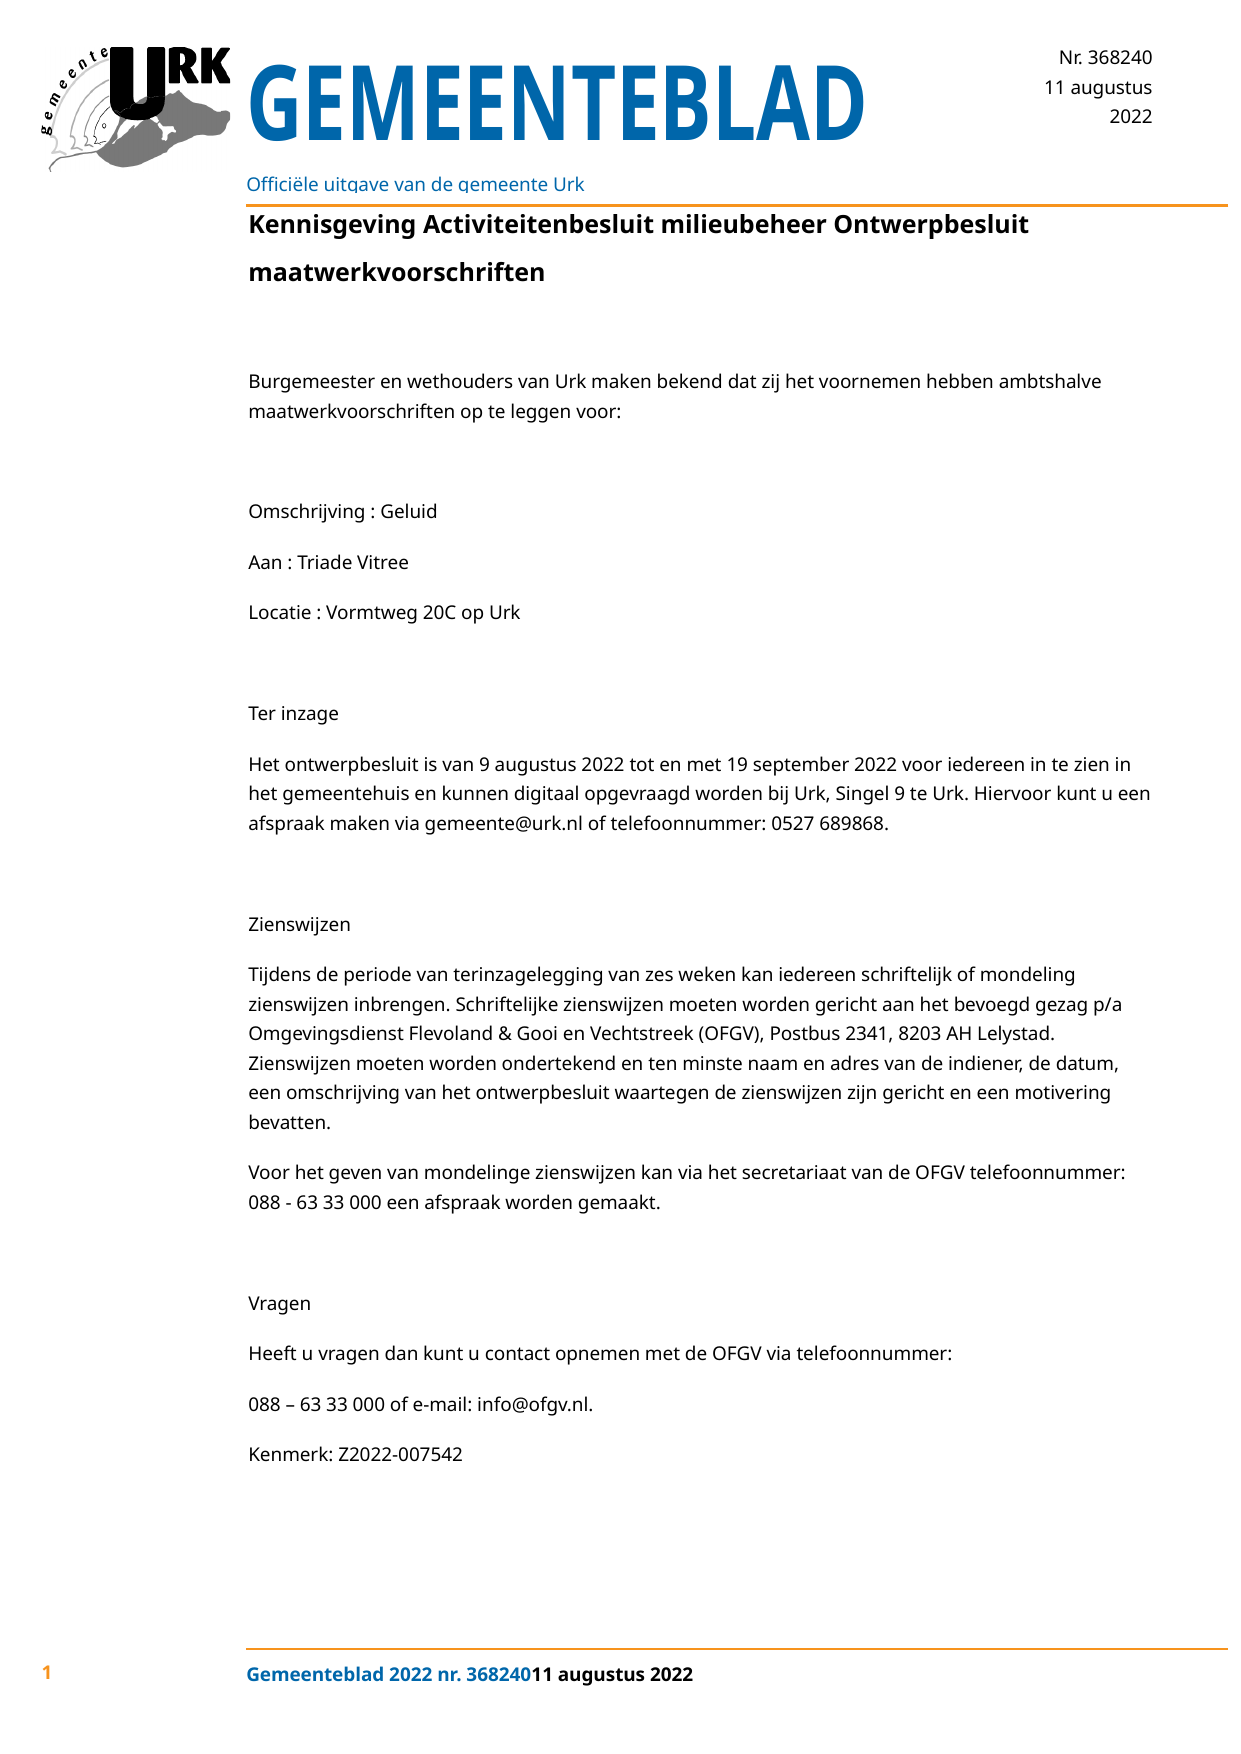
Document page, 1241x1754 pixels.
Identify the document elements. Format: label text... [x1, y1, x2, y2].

picture [41, 47, 231, 172]
text Burgemeester en wethouders van Urk maken bekend dat zij het voornemen hebben ambtshalve maatwerkvoorschriften op te leggen voor: [248, 368, 1152, 424]
text Tijdens de periode van terinzagelegging van zes weken kan iedereen schriftelijk of mondeling zienswijzen inbrengen. Schriftelijke zienswijzen moeten worden gericht aan het bevoegd gezag p/a Omgevingsdienst Flevoland & Gooi en Vechtstreek (OFGV), Postbus 2341, 8203 AH Lelystad. Zienswijzen moeten worden ondertekend en ten minste naam en adres van de indiener, de datum, een omschrijving van het ontwerpbesluit waartegen de zienswijzen zijn gericht en een motivering bevatten. [248, 961, 1152, 1135]
text Voor het geven van mondelinge zienswijzen kan via het secretariaat van de OFGV telefoonnummer: 088 - 63 33 000 een afspraak worden gemaakt. [248, 1159, 1152, 1215]
text Locatie : Vormtweg 20C op Urk [248, 599, 1152, 625]
text Kenmerk: Z2022-007542 [248, 1441, 1152, 1467]
text Heeft u vragen dan kunt u contact opnemen met de OFGV via telefoonnummer: [248, 1340, 1152, 1366]
text Omschrijving : Geluid [248, 499, 1152, 524]
text Vragen [248, 1290, 1152, 1316]
text 088 – 63 33 000 of e-mail: info@ofgv.nl. [248, 1391, 1152, 1417]
text Aan : Triade Vitree [248, 549, 1152, 575]
text Kennisgeving Activiteitenbesluit milieubeheer Ontwerpbesluit maatwerkvoorschriften [248, 207, 1152, 288]
text Het ontwerpbesluit is van 9 augustus 2022 tot en met 19 september 2022 voor iedereen in te zien in het gemeentehuis en kunnen digitaal opgevraagd worden bij Urk, Singel 9 te Urk. Hiervoor kunt u een afspraak maken via gemeente@urk.nl of telefoonnummer: 0527 689868. [248, 751, 1152, 836]
text Ter inzage [248, 700, 1152, 726]
text Zienswijzen [248, 911, 1152, 937]
